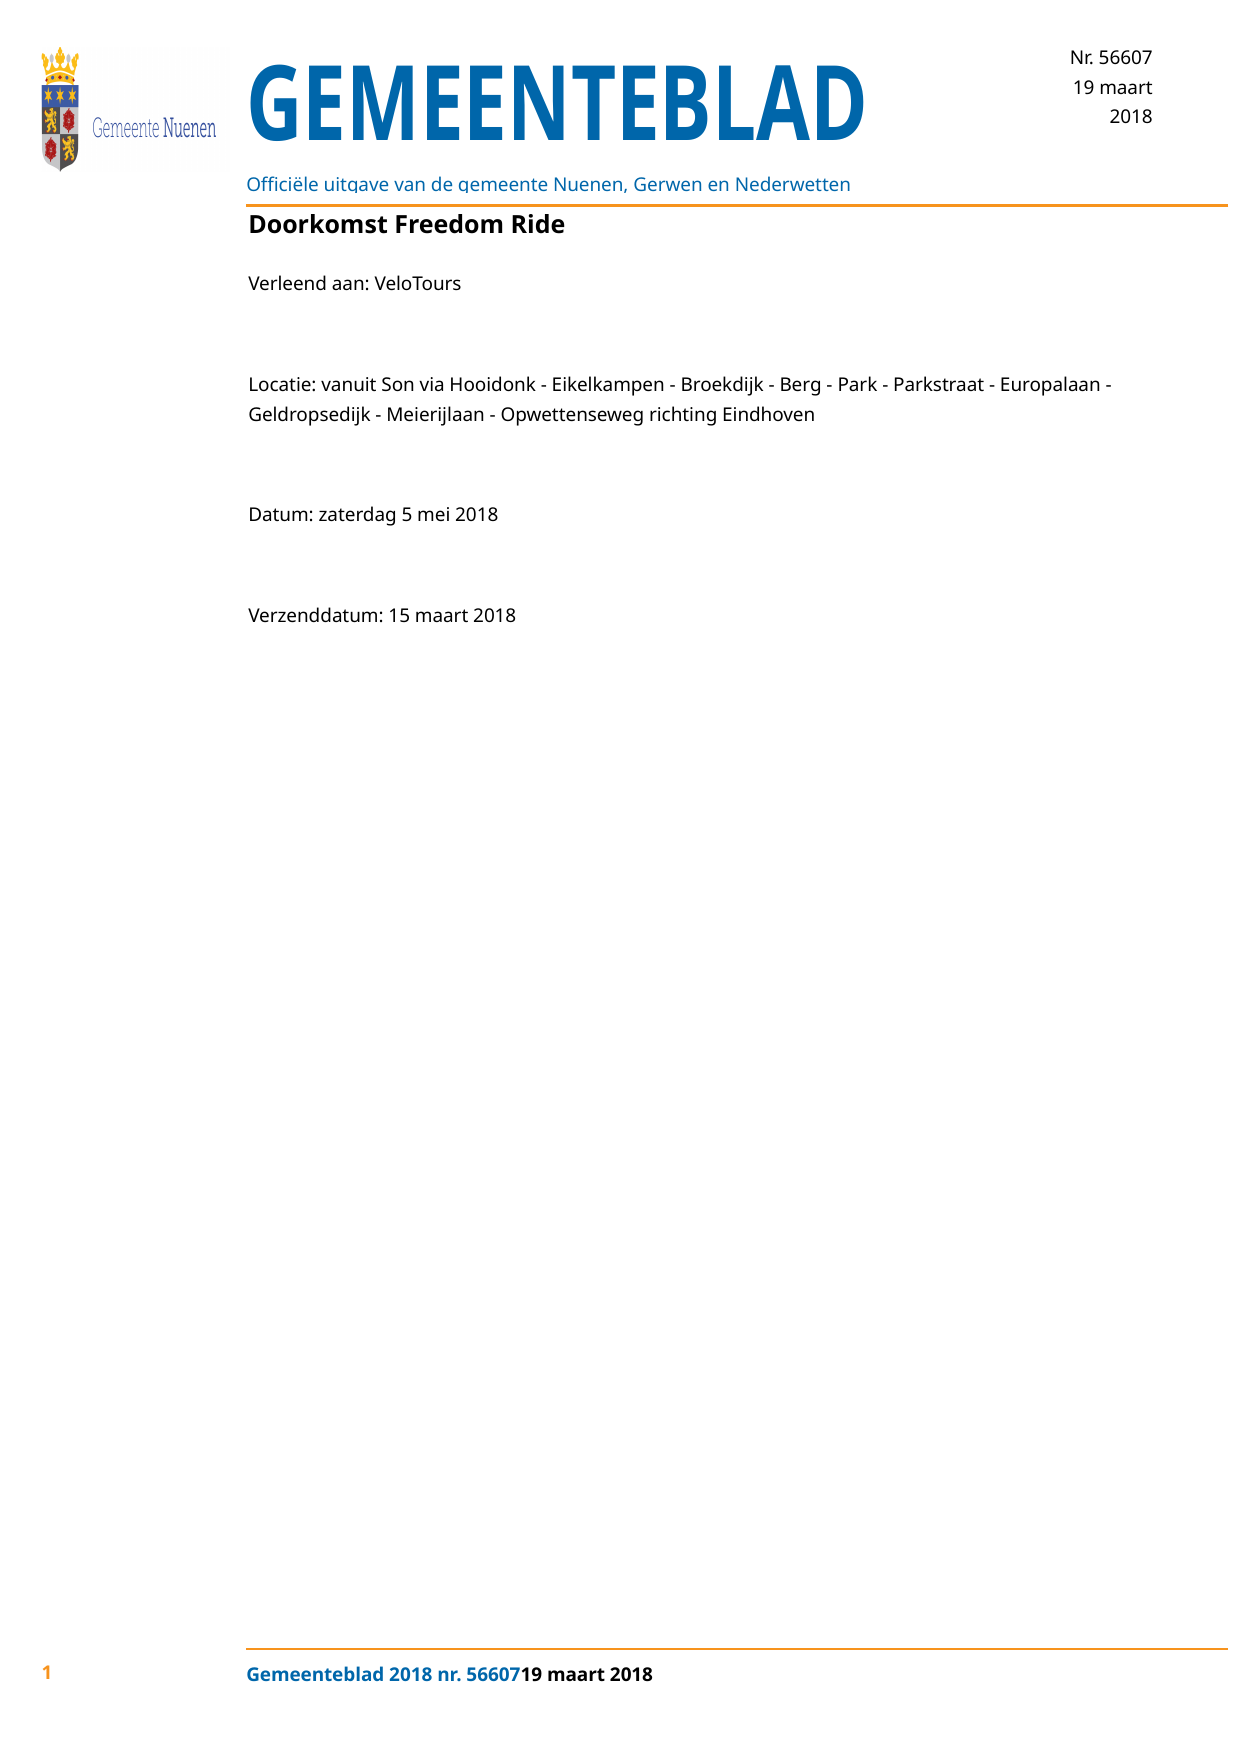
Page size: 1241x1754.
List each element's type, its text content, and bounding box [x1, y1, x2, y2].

text Locatie: vanuit Son via Hooidonk - Eikelkampen - Broekdijk - Berg - Park - Parkstraat - Europalaan - Geldropsedijk - Meierijlaan - Opwettenseweg richting Eindhoven [248, 371, 1152, 426]
picture [41, 47, 231, 172]
text Verzenddatum: 15 maart 2018 [248, 602, 1152, 628]
text Datum: zaterdag 5 mei 2018 [248, 502, 1152, 527]
text Verleend aan: VeloTours [248, 270, 1152, 296]
text Doorkomst Freedom Ride [248, 207, 1152, 241]
